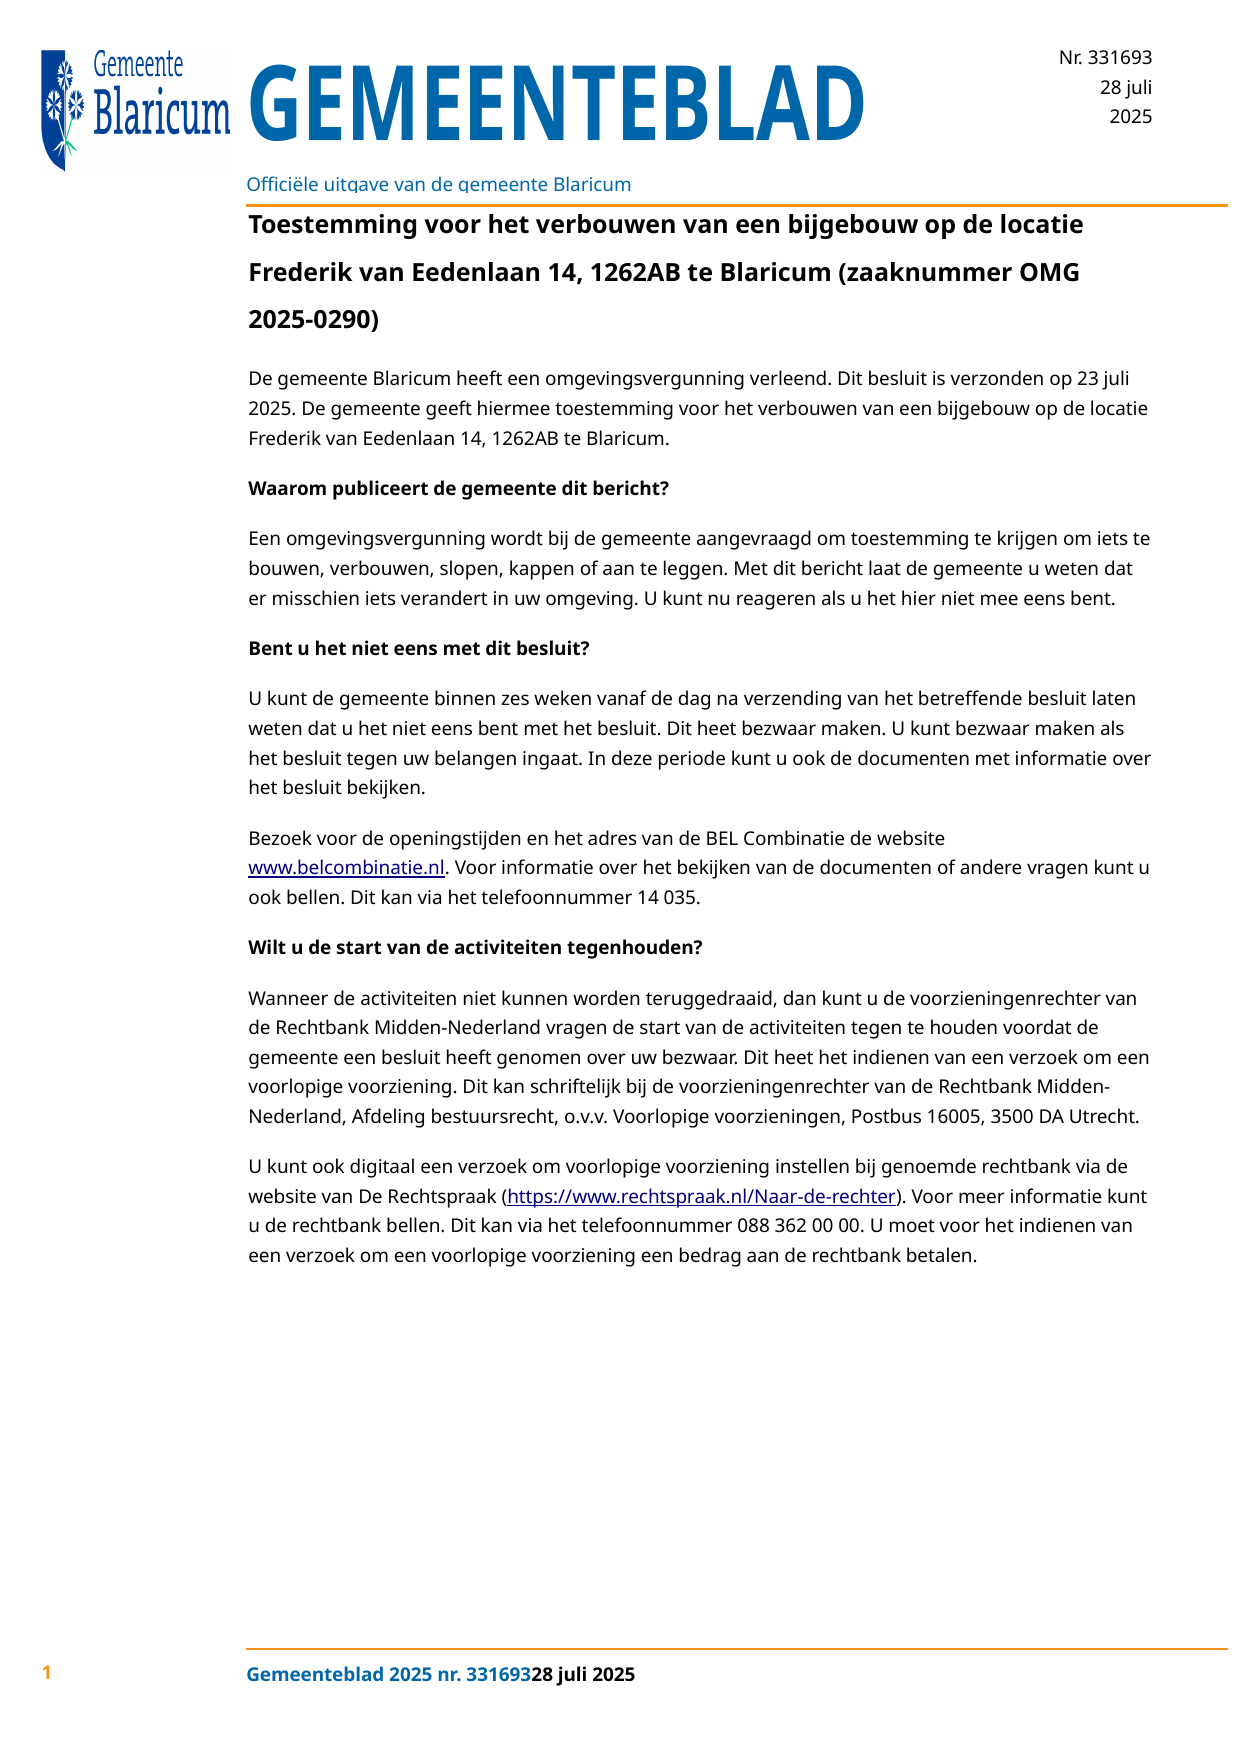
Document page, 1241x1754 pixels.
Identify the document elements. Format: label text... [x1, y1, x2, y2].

text Toestemming voor het verbouwen van een bijgebouw op de locatie Frederik van Eedenlaan 14, 1262AB te Blaricum (zaaknummer OMG 2025-0290) [248, 207, 1152, 336]
text Een omgevingsvergunning wordt bij de gemeente aangevraagd om toestemming te krijgen om iets te bouwen, verbouwen, slopen, kappen of aan te leggen. Met dit bericht laat de gemeente u weten dat er misschien iets verandert in uw omgeving. U kunt nu reageren als u het hier niet mee eens bent. [248, 526, 1152, 610]
text Bezoek voor de openingstijden en het adres van de BEL Combinatie de website www.belcombinatie.nl. Voor informatie over het bekijken van de documenten of andere vragen kunt u ook bellen. Dit kan via het telefoonnummer 14 035. [248, 825, 1152, 909]
text De gemeente Blaricum heeft een omgevingsvergunning verleend. Dit besluit is verzonden op 23 juli 2025. De gemeente geeft hiermee toestemming voor het verbouwen van een bijgebouw op de locatie Frederik van Eedenlaan 14, 1262AB te Blaricum. [248, 366, 1152, 450]
text Waarom publiceert de gemeente dit bericht? [248, 475, 1152, 501]
picture [41, 47, 231, 172]
text U kunt ook digitaal een verzoek om voorlopige voorziening instellen bij genoemde rechtbank via de website van De Rechtspraak (https://www.rechtspraak.nl/Naar-de-rechter). Voor meer informatie kunt u de rechtbank bellen. Dit kan via het telefoonnummer 088 362 00 00. U moet voor het indienen van een verzoek om een voorlopige voorziening een bedrag aan de rechtbank betalen. [248, 1153, 1152, 1268]
text Bent u het niet eens met dit besluit? [248, 635, 1152, 661]
text Wilt u de start van de activiteiten tegenhouden? [248, 934, 1152, 960]
text Wanneer de activiteiten niet kunnen worden teruggedraaid, dan kunt u de voorzieningenrechter van de Rechtbank Midden-Nederland vragen de start van de activiteiten tegen te houden voordat de gemeente een besluit heeft genomen over uw bezwaar. Dit heet het indienen van een verzoek om een voorlopige voorziening. Dit kan schriftelijk bij de voorzieningenrechter van de Rechtbank Midden-Nederland, Afdeling bestuursrecht, o.v.v. Voorlopige voorzieningen, Postbus 16005, 3500 DA Utrecht. [248, 985, 1152, 1129]
text U kunt de gemeente binnen zes weken vanaf de dag na verzending van het betreffende besluit laten weten dat u het niet eens bent met het besluit. Dit heet bezwaar maken. U kunt bezwaar maken als het besluit tegen uw belangen ingaat. In deze periode kunt u ook de documenten met informatie over het besluit bekijken. [248, 686, 1152, 800]
